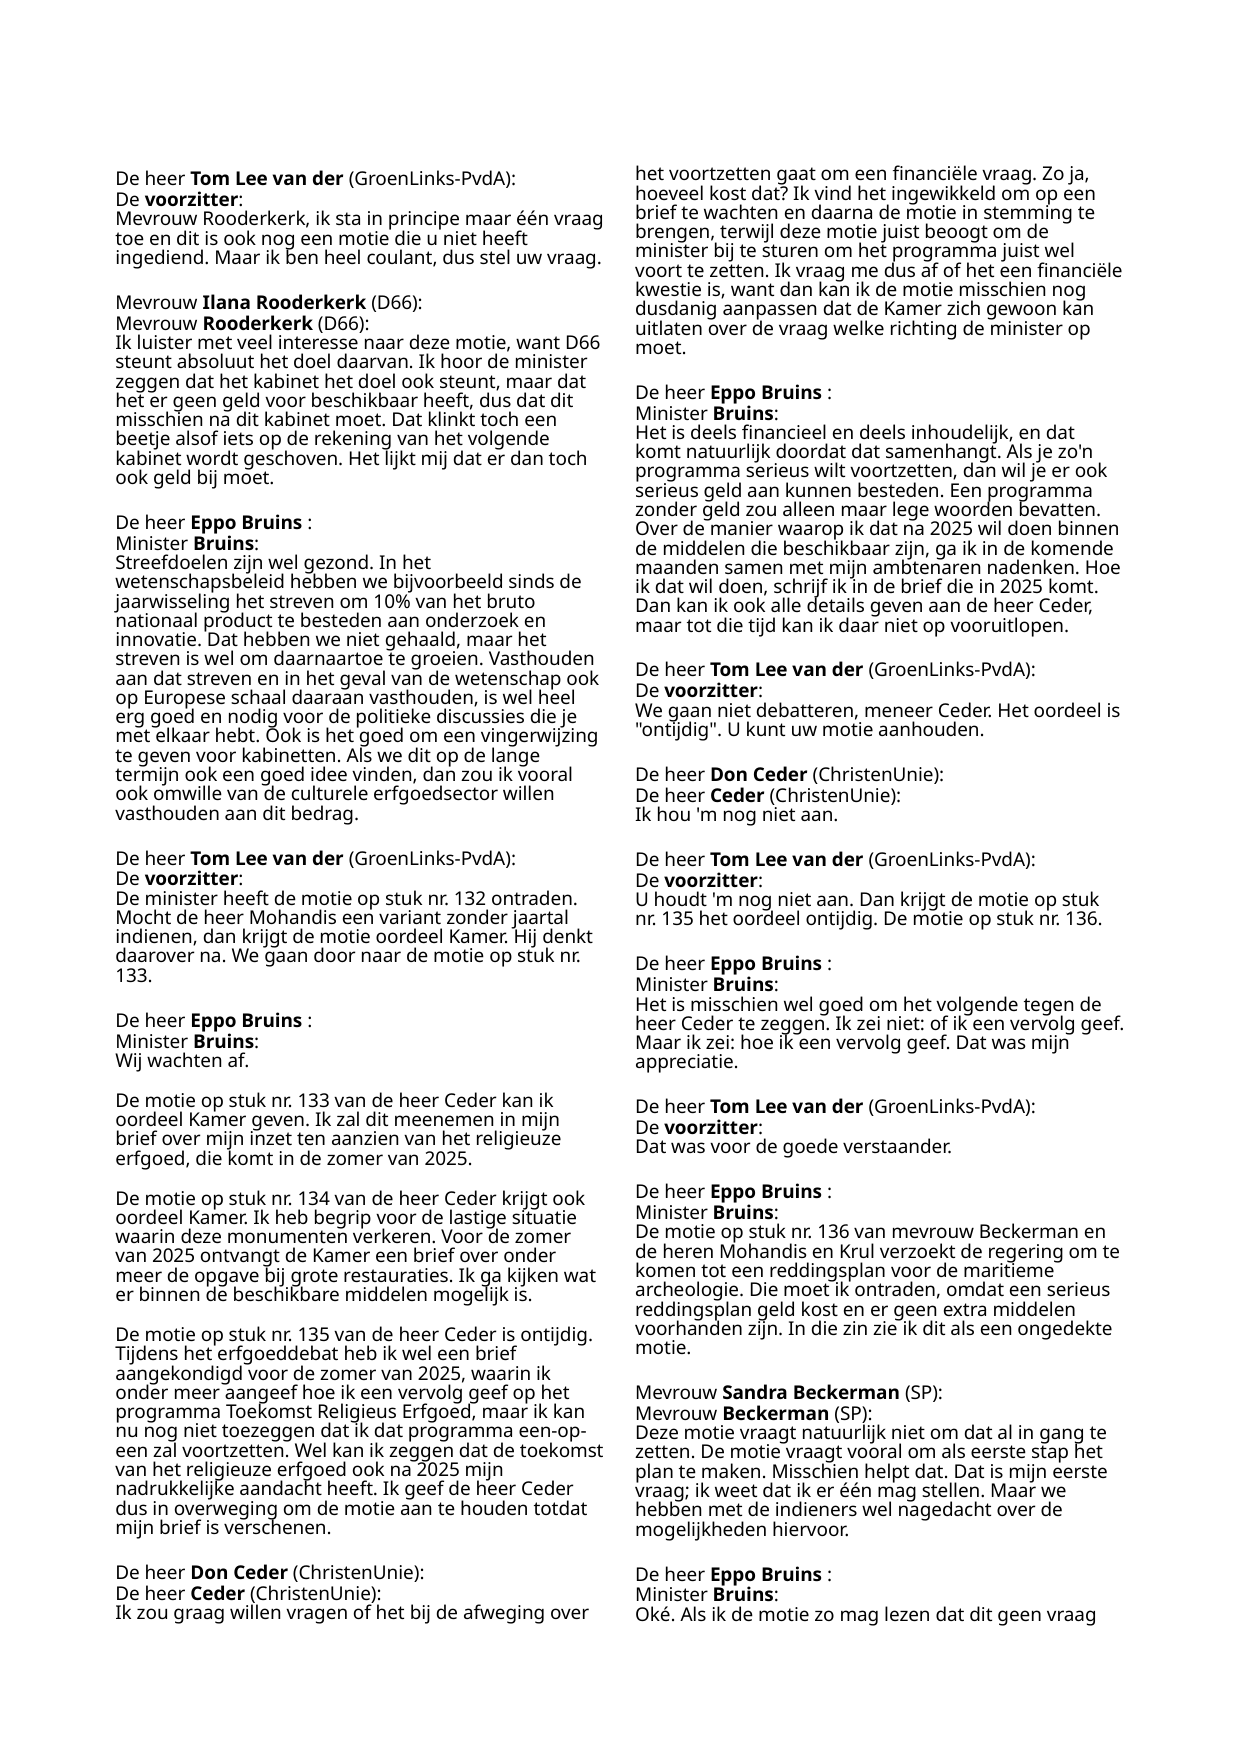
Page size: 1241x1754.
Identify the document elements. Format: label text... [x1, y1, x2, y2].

text De heer Eppo Bruins : [115, 1007, 605, 1033]
text De voorzitter: [635, 682, 1125, 702]
text Deze motie vraagt natuurlijk niet om dat al in gang te zetten. De motie vraagt vooral om als eerste stap het plan te maken. Misschien helpt dat. Dat is mijn eerste vraag; ik weet dat ik er één mag stellen. Maar we hebben met de indieners wel nagedacht over de mogelijkheden hiervoor. [635, 1424, 1125, 1540]
text Mevrouw Rooderkerk, ik sta in principe maar één vraag toe en dit is ook nog een motie die u niet heeft ingediend. Maar ik ben heel coulant, dus stel uw vraag. [115, 210, 605, 268]
text De heer Tom Lee van der (GroenLinks-PvdA): [115, 845, 605, 870]
text Minister Bruins: [635, 976, 1125, 996]
text Ik zou graag willen vragen of het bij de afweging over [115, 1604, 605, 1623]
text De voorzitter: [115, 870, 605, 890]
text Minister Bruins: [115, 1033, 605, 1052]
text De heer Tom Lee van der (GroenLinks-PvdA): [115, 165, 605, 191]
text Minister Bruins: [635, 404, 1125, 424]
text De heer Ceder (ChristenUnie): [115, 1584, 605, 1604]
text De heer Eppo Bruins : [635, 379, 1125, 404]
text Het is deels financieel en deels inhoudelijk, en dat komt natuurlijk doordat dat samenhangt. Als je zo'n programma serieus wilt voortzetten, dan wil je er ook serieus geld aan kunnen besteden. Een programma zonder geld zou alleen maar lege woorden bevatten. Over de manier waarop ik dat na 2025 wil doen binnen de middelen die beschikbaar zijn, ga ik in de komende maanden samen met mijn ambtenaren nadenken. Hoe ik dat wil doen, schrijf ik in de brief die in 2025 komt. Dan kan ik ook alle details geven aan de heer Ceder, maar tot die tijd kan ik daar niet op vooruitlopen. [635, 424, 1125, 636]
text U houdt 'm nog niet aan. Dan krijgt de motie op stuk nr. 135 het oordeel ontijdig. De motie op stuk nr. 136. [635, 891, 1125, 930]
text Minister Bruins: [635, 1586, 1125, 1606]
text Mevrouw Sandra Beckerman (SP): [635, 1379, 1125, 1405]
text De minister heeft de motie op stuk nr. 132 ontraden. Mocht de heer Mohandis een variant zonder jaartal indienen, dan krijgt de motie oordeel Kamer. Hij denkt daarover na. We gaan door naar de motie op stuk nr. 133. [115, 890, 605, 986]
text Streefdoelen zijn wel gezond. In het wetenschapsbeleid hebben we bijvoorbeeld sinds de jaarwisseling het streven om 10% van het bruto nationaal product te besteden aan onderzoek en innovatie. Dat hebben we niet gehaald, maar het streven is wel om daarnaartoe te groeien. Vasthouden aan dat streven en in het geval van de wetenschap ook op Europese schaal daaraan vasthouden, is wel heel erg goed en nodig voor de politieke discussies die je met elkaar hebt. Ook is het goed om een vingerwijzing te geven voor kabinetten. Als we dit op de lange termijn ook een goed idee vinden, dan zou ik vooral ook omwille van de culturele erfgoedsector willen vasthouden aan dit bedrag. [115, 554, 605, 824]
text De heer Eppo Bruins : [635, 951, 1125, 976]
text De heer Ceder (ChristenUnie): [635, 787, 1125, 806]
text De heer Don Ceder (ChristenUnie): [115, 1559, 605, 1584]
text Mevrouw Beckerman (SP): [635, 1405, 1125, 1424]
text De motie op stuk nr. 135 van de heer Ceder is ontijdig. Tijdens het erfgoeddebat heb ik wel een brief aangekondigd voor de zomer van 2025, waarin ik onder meer aangeef hoe ik een vervolg geef op het programma Toekomst Religieus Erfgoed, maar ik kan nu nog niet toezeggen dat ik dat programma een-op-een zal voortzetten. Wel kan ik zeggen dat de toekomst van het religieuze erfgoed ook na 2025 mijn nadrukkelijke aandacht heeft. Ik geef de heer Ceder dus in overweging om de motie aan te houden totdat mijn brief is verschenen. [115, 1326, 605, 1538]
text De heer Tom Lee van der (GroenLinks-PvdA): [635, 846, 1125, 872]
text Mevrouw Rooderkerk (D66): [115, 315, 605, 334]
text De heer Tom Lee van der (GroenLinks-PvdA): [635, 657, 1125, 682]
text De heer Eppo Bruins : [635, 1561, 1125, 1586]
text Oké. Als ik de motie zo mag lezen dat dit geen vraag [635, 1606, 1125, 1625]
text Mevrouw Ilana Rooderkerk (D66): [115, 289, 605, 315]
text De motie op stuk nr. 133 van de heer Ceder kan ik oordeel Kamer geven. Ik zal dit meenemen in mijn brief over mijn inzet ten aanzien van het religieuze erfgoed, die komt in de zomer van 2025. [115, 1092, 605, 1169]
text De voorzitter: [115, 191, 605, 210]
text Ik luister met veel interesse naar deze motie, want D66 steunt absoluut het doel daarvan. Ik hoor de minister zeggen dat het kabinet het doel ook steunt, maar dat het er geen geld voor beschikbaar heeft, dus dat dit misschien na dit kabinet moet. Dat klinkt toch een beetje alsof iets op de rekening van het volgende kabinet wordt geschoven. Het lijkt mij dat er dan toch ook geld bij moet. [115, 334, 605, 488]
text De voorzitter: [635, 872, 1125, 891]
text De heer Tom Lee van der (GroenLinks-PvdA): [635, 1093, 1125, 1119]
text De heer Eppo Bruins : [115, 509, 605, 535]
text De motie op stuk nr. 136 van mevrouw Beckerman en de heren Mohandis en Krul verzoekt de regering om te komen tot een reddingsplan voor de maritieme archeologie. Die moet ik ontraden, omdat een serieus reddingsplan geld kost en er geen extra middelen voorhanden zijn. In die zin zie ik dit als een ongedekte motie. [635, 1223, 1125, 1358]
text Minister Bruins: [635, 1204, 1125, 1223]
text Dat was voor de goede verstaander. [635, 1138, 1125, 1158]
text De heer Eppo Bruins : [635, 1178, 1125, 1204]
text Minister Bruins: [115, 535, 605, 554]
text De voorzitter: [635, 1119, 1125, 1138]
text De motie op stuk nr. 134 van de heer Ceder krijgt ook oordeel Kamer. Ik heb begrip voor de lastige situatie waarin deze monumenten verkeren. Voor de zomer van 2025 ontvangt de Kamer een brief over onder meer de opgave bij grote restauraties. Ik ga kijken wat er binnen de beschikbare middelen mogelijk is. [115, 1190, 605, 1305]
text Wij wachten af. [115, 1052, 605, 1071]
text We gaan niet debatteren, meneer Ceder. Het oordeel is "ontijdig". U kunt uw motie aanhouden. [635, 702, 1125, 740]
text het voortzetten gaat om een financiële vraag. Zo ja, hoeveel kost dat? Ik vind het ingewikkeld om op een brief te wachten en daarna de motie in stemming te brengen, terwijl deze motie juist beoogt om de minister bij te sturen om het programma juist wel voort te zetten. Ik vraag me dus af of het een financiële kwestie is, want dan kan ik de motie misschien nog dusdanig aanpassen dat de Kamer zich gewoon kan uitlaten over de vraag welke richting de minister op moet. [635, 165, 1125, 358]
text Ik hou 'm nog niet aan. [635, 806, 1125, 825]
text Het is misschien wel goed om het volgende tegen de heer Ceder te zeggen. Ik zei niet: of ik een vervolg geef. Maar ik zei: hoe ik een vervolg geef. Dat was mijn appreciatie. [635, 996, 1125, 1073]
text De heer Don Ceder (ChristenUnie): [635, 761, 1125, 787]
